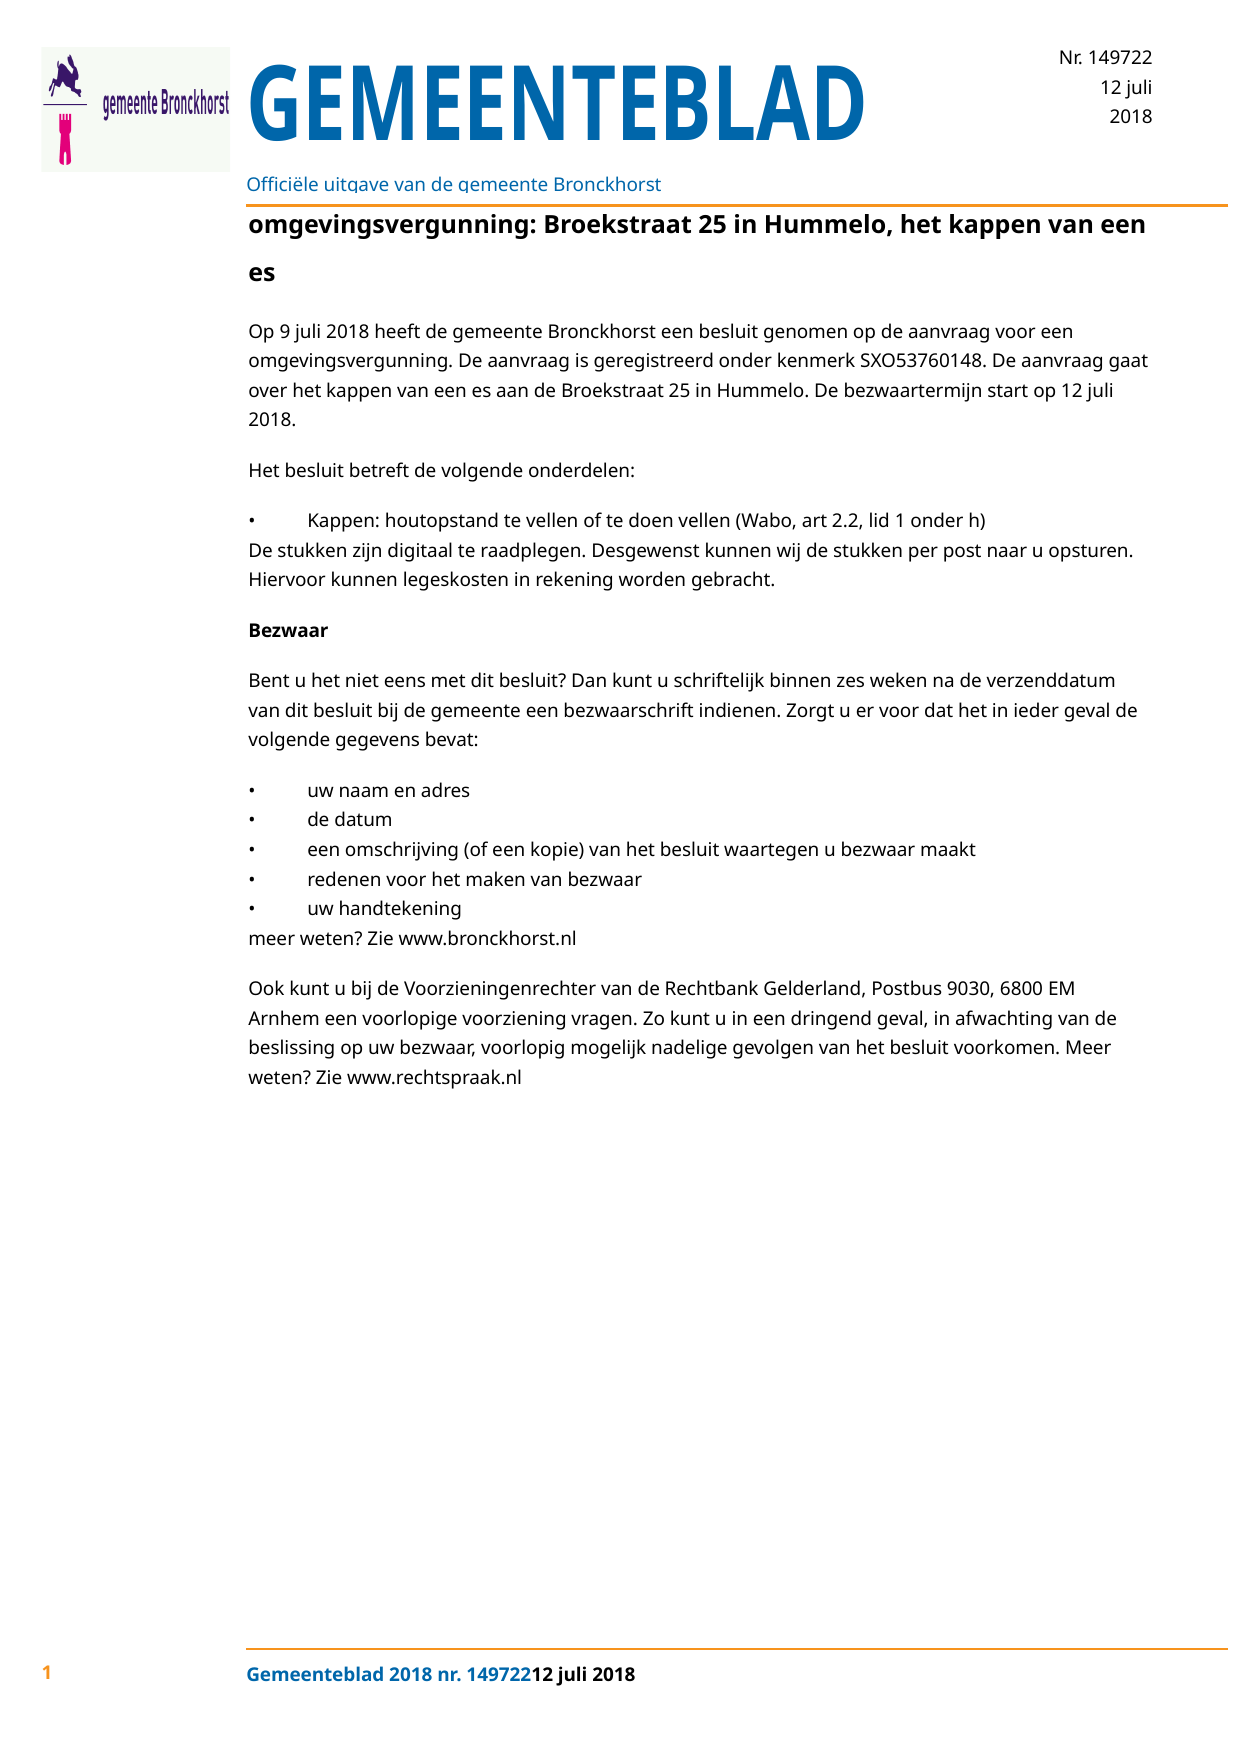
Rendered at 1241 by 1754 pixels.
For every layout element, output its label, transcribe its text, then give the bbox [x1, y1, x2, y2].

text Het besluit betreft de volgende onderdelen: [248, 457, 1152, 483]
text Ook kunt u bij de Voorzieningenrechter van de Rechtbank Gelderland, Postbus 9030, 6800 EM Arnhem een voorlopige voorziening vragen. Zo kunt u in een dringend geval, in afwachting van de beslissing op uw bezwaar, voorlopig mogelijk nadelige gevolgen van het besluit voorkomen. Meer weten? Zie www.rechtspraak.nl [248, 975, 1152, 1090]
text Op 9 juli 2018 heeft de gemeente Bronckhorst een besluit genomen op de aanvraag voor een omgevingsvergunning. De aanvraag is geregistreerd onder kenmerk SXO53760148. De aanvraag gaat over het kappen van een es aan de Broekstraat 25 in Hummelo. De bezwaartermijn start op 12 juli 2018. [248, 318, 1152, 432]
list redenen voor het maken van bezwaar [248, 866, 1152, 892]
text omgevingsvergunning: Broekstraat 25 in Hummelo, het kappen van een es [248, 207, 1152, 288]
text meer weten? Zie www.bronckhorst.nl [248, 925, 1152, 951]
text Bezwaar [248, 617, 1152, 643]
picture [41, 47, 231, 172]
list uw naam en adres [248, 777, 1152, 803]
list de datum [248, 807, 1152, 832]
list een omschrijving (of een kopie) van het besluit waartegen u bezwaar maakt [248, 836, 1152, 862]
text De stukken zijn digitaal te raadplegen. Desgewenst kunnen wij de stukken per post naar u opsturen. Hiervoor kunnen legeskosten in rekening worden gebracht. [248, 537, 1152, 592]
list uw handtekening [248, 895, 1152, 921]
text Bent u het niet eens met dit besluit? Dan kunt u schriftelijk binnen zes weken na de verzenddatum van dit besluit bij de gemeente een bezwaarschrift indienen. Zorgt u er voor dat het in ieder geval de volgende gegevens bevat: [248, 667, 1152, 752]
list Kappen: houtopstand te vellen of te doen vellen (Wabo, art 2.2, lid 1 onder h) [248, 507, 1152, 533]
